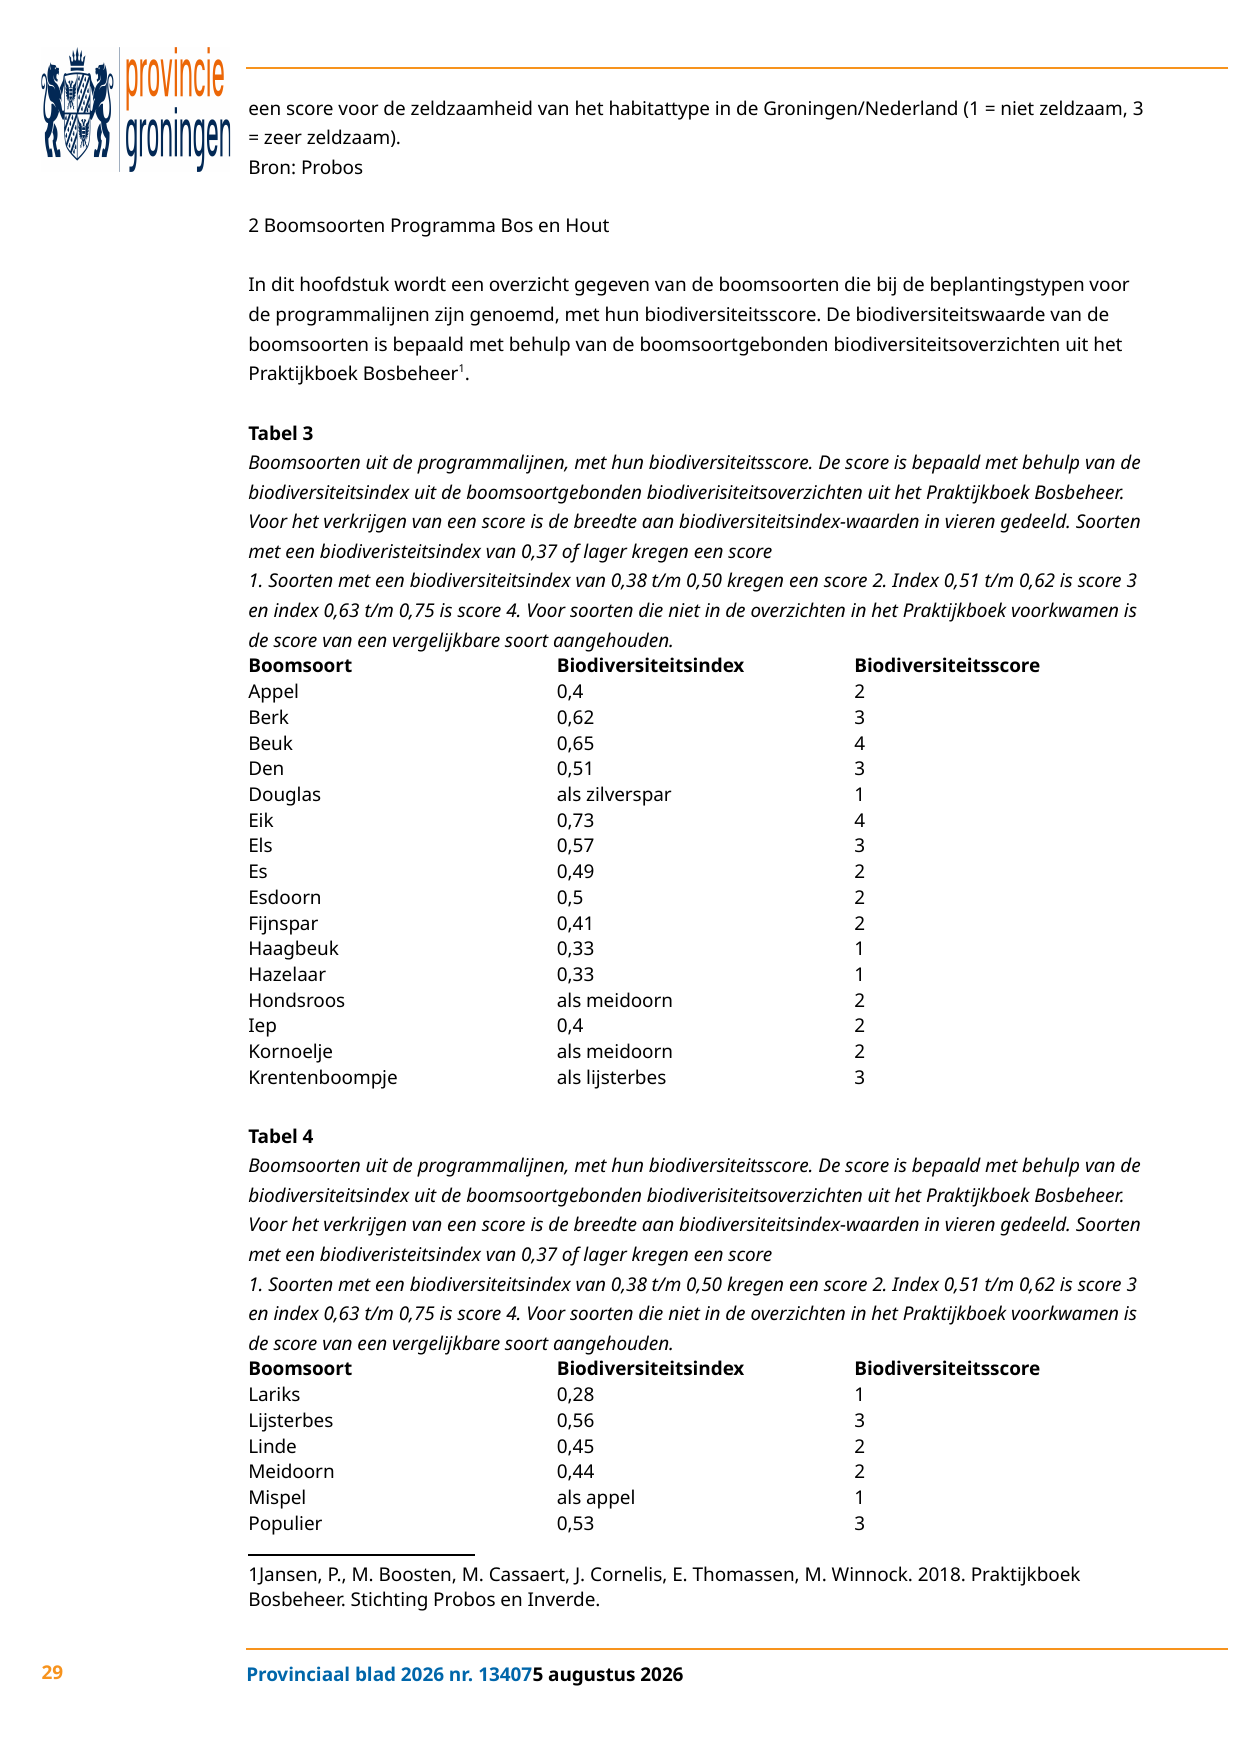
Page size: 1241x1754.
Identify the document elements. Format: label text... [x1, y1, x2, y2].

table_cell 0,4 [557, 1013, 854, 1038]
table_cell als meidoorn [557, 987, 854, 1013]
table_cell 1 [854, 1484, 1152, 1510]
table_cell Es [248, 858, 557, 884]
table_cell Douglas [248, 781, 557, 807]
text 2 Boomsoorten Programma Bos en Hout [248, 212, 1152, 238]
table_cell 3 [854, 1510, 1152, 1536]
table_cell Iep [248, 1013, 557, 1038]
table_cell Linde [248, 1433, 557, 1458]
table_cell 3 [854, 833, 1152, 858]
table_cell 2 [854, 1433, 1152, 1458]
table_cell Lariks [248, 1381, 557, 1407]
table_cell Hondsroos [248, 987, 557, 1013]
table_cell 2 [854, 884, 1152, 910]
table_cell Boomsoort [248, 1356, 557, 1381]
table_cell Populier [248, 1510, 557, 1536]
table_cell 1 [854, 936, 1152, 961]
table_cell 2 [854, 1039, 1152, 1064]
table_cell 4 [854, 730, 1152, 755]
table_cell 0,44 [557, 1459, 854, 1484]
table_cell 3 [854, 1064, 1152, 1090]
table_cell 4 [854, 807, 1152, 833]
table_cell Kornoelje [248, 1039, 557, 1064]
table_cell 0,45 [557, 1433, 854, 1458]
text Jansen, P., M. Boosten, M. Cassaert, J. Cornelis, E. Thomassen, M. Winnock. 2018. Praktijkboek Bosbeheer. Stichting Probos en Inverde. [248, 1561, 1152, 1612]
table_cell 2 [854, 678, 1152, 704]
table_cell 3 [854, 704, 1152, 730]
table_cell Biodiversiteitsindex [557, 1356, 854, 1381]
table_cell 0,41 [557, 910, 854, 936]
table_cell 0,62 [557, 704, 854, 730]
table_cell 0,33 [557, 961, 854, 987]
table_cell Den [248, 755, 557, 781]
table_cell 2 [854, 1013, 1152, 1038]
table_cell als appel [557, 1484, 854, 1510]
table_cell 0,28 [557, 1381, 854, 1407]
table_cell als lijsterbes [557, 1064, 854, 1090]
table_cell Mispel [248, 1484, 557, 1510]
table_cell 0,56 [557, 1407, 854, 1433]
table_cell 0,53 [557, 1510, 854, 1536]
table_cell 3 [854, 1407, 1152, 1433]
table_cell 3 [854, 755, 1152, 781]
table_cell 1 [854, 961, 1152, 987]
table_cell 0,4 [557, 678, 854, 704]
text In dit hoofdstuk wordt een overzicht gegeven van de boomsoorten die bij de beplantingstypen voor de programmalijnen zijn genoemd, met hun biodiversiteitsscore. De biodiversiteitswaarde van de boomsoorten is bepaald met behulp van de boomsoortgebonden biodiversiteitsoverzichten uit het Praktijkboek Bosbeheer. [248, 272, 1152, 386]
picture [41, 47, 231, 172]
table_cell 0,73 [557, 807, 854, 833]
table_cell Biodiversiteitsscore [854, 1356, 1152, 1381]
table_cell als zilverspar [557, 781, 854, 807]
table_cell Appel [248, 678, 557, 704]
table_cell als meidoorn [557, 1039, 854, 1064]
table_cell Esdoorn [248, 884, 557, 910]
table_cell Biodiversiteitsindex [557, 653, 854, 678]
table_cell Els [248, 833, 557, 858]
table_cell 1 [854, 1381, 1152, 1407]
table_cell Boomsoort [248, 653, 557, 678]
table_cell Biodiversiteitsscore [854, 653, 1152, 678]
table_cell Fijnspar [248, 910, 557, 936]
table_cell 1 [854, 781, 1152, 807]
table_cell 2 [854, 987, 1152, 1013]
table_cell 0,51 [557, 755, 854, 781]
table_header Tabel 3 Boomsoorten uit de programmalijnen, met hun biodiversiteitsscore. De score is bepaald met behulp van de biodiversiteitsindex uit de boomsoortgebonden biodiverisiteitsoverzichten uit het Praktijkboek Bosbeheer. Voor het verkrijgen van een score is de breedte aan biodiversiteitsindex-waarden in vieren gedeeld. Soorten met een biodiveristeitsindex van 0,37 of lager kregen een score 1. Soorten met een biodiversiteitsindex van 0,38 t/m 0,50 kregen een score 2. Index 0,51 t/m 0,62 is score 3 en index 0,63 t/m 0,75 is score 4. Voor soorten die niet in de overzichten in het Praktijkboek voorkwamen is de score van een vergelijkbare soort aangehouden. [248, 420, 1152, 652]
table_cell 0,57 [557, 833, 854, 858]
table_cell 2 [854, 858, 1152, 884]
table_cell Beuk [248, 730, 557, 755]
table_cell 2 [854, 1459, 1152, 1484]
table_cell Berk [248, 704, 557, 730]
table_header Tabel 4 Boomsoorten uit de programmalijnen, met hun biodiversiteitsscore. De score is bepaald met behulp van de biodiversiteitsindex uit de boomsoortgebonden biodiverisiteitsoverzichten uit het Praktijkboek Bosbeheer. Voor het verkrijgen van een score is de breedte aan biodiversiteitsindex-waarden in vieren gedeeld. Soorten met een biodiveristeitsindex van 0,37 of lager kregen een score 1. Soorten met een biodiversiteitsindex van 0,38 t/m 0,50 kregen een score 2. Index 0,51 t/m 0,62 is score 3 en index 0,63 t/m 0,75 is score 4. Voor soorten die niet in de overzichten in het Praktijkboek voorkwamen is de score van een vergelijkbare soort aangehouden. [248, 1123, 1152, 1356]
table_cell een score voor de zeldzaamheid van het habitattype in de Groningen/Nederland (1 = niet zeldzaam, 3 = zeer zeldzaam). Bron: Probos [248, 95, 1152, 180]
table_cell Hazelaar [248, 961, 557, 987]
table_cell Haagbeuk [248, 936, 557, 961]
table_cell 0,5 [557, 884, 854, 910]
table_cell Lijsterbes [248, 1407, 557, 1433]
table_cell 2 [854, 910, 1152, 936]
table_cell 0,49 [557, 858, 854, 884]
table_cell 0,65 [557, 730, 854, 755]
table_cell Meidoorn [248, 1459, 557, 1484]
table_cell 0,33 [557, 936, 854, 961]
table_cell Krentenboompje [248, 1064, 557, 1090]
table_cell Eik [248, 807, 557, 833]
